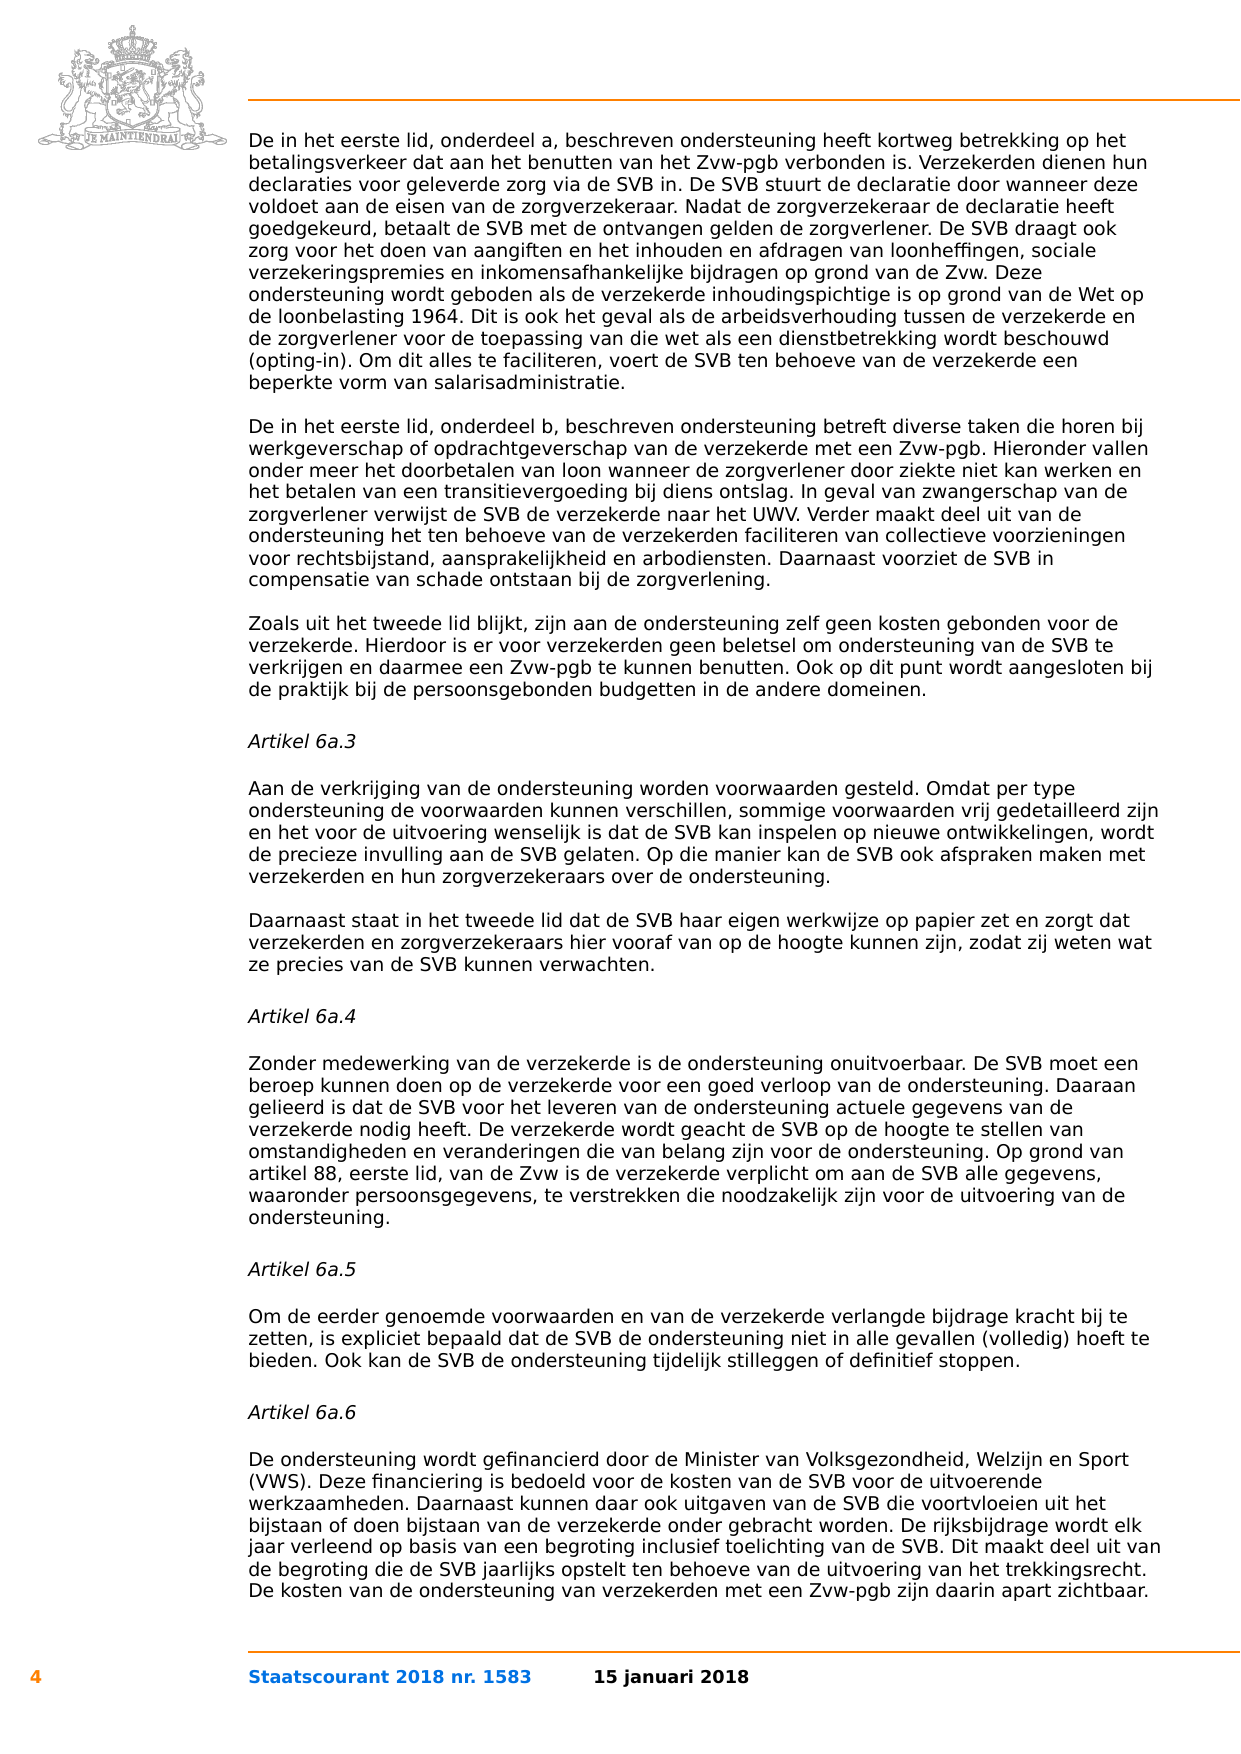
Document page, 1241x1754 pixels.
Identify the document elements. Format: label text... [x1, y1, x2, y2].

text De in het eerste lid, onderdeel b, beschreven ondersteuning betreft diverse taken die horen bij werkgeverschap of opdrachtgeverschap van de verzekerde met een Zvw-pgb. Hieronder vallen onder meer het doorbetalen van loon wanneer de zorgverlener door ziekte niet kan werken en het betalen van een transitievergoeding bij diens ontslag. In geval van zwangerschap van de zorgverlener verwijst de SVB de verzekerde naar het UWV. Verder maakt deel uit van de ondersteuning het ten behoeve van de verzekerden faciliteren van collectieve voorzieningen voor rechtsbijstand, aansprakelijkheid en arbodiensten. Daarnaast voorziet de SVB in compensatie van schade ontstaan bij de zorgverlening. [248, 416, 1163, 591]
text Om de eerder genoemde voorwaarden en van de verzekerde verlangde bijdrage kracht bij te zetten, is expliciet bepaald dat de SVB de ondersteuning niet in alle gevallen (volledig) hoeft te bieden. Ook kan de SVB de ondersteuning tijdelijk stilleggen of definitief stoppen. [248, 1306, 1163, 1372]
text Zonder medewerking van de verzekerde is de ondersteuning onuitvoerbaar. De SVB moet een beroep kunnen doen op de verzekerde voor een goed verloop van de ondersteuning. Daaraan gelieerd is dat de SVB voor het leveren van de ondersteuning actuele gegevens van de verzekerde nodig heeft. De verzekerde wordt geacht de SVB op de hoogte te stellen van omstandigheden en veranderingen die van belang zijn voor de ondersteuning. Op grond van artikel 88, eerste lid, van de Zvw is de verzekerde verplicht om aan de SVB alle gegevens, waaronder persoonsgegevens, te verstrekken die noodzakelijk zijn voor de uitvoering van de ondersteuning. [248, 1053, 1163, 1229]
text Daarnaast staat in het tweede lid dat de SVB haar eigen werkwijze op papier zet en zorgt dat verzekerden en zorgverzekeraars hier vooraf van op de hoogte kunnen zijn, zodat zij weten wat ze precies van de SVB kunnen verwachten. [248, 910, 1163, 976]
subtitle Artikel 6a.5 [248, 1259, 1163, 1281]
text De ondersteuning wordt gefinancierd door de Minister van Volksgezondheid, Welzijn en Sport (VWS). Deze financiering is bedoeld voor de kosten van de SVB voor de uitvoerende werkzaamheden. Daarnaast kunnen daar ook uitgaven van de SVB die voortvloeien uit het bijstaan of doen bijstaan van de verzekerde onder gebracht worden. De rijksbijdrage wordt elk jaar verleend op basis van een begroting inclusief toelichting van de SVB. Dit maakt deel uit van de begroting die de SVB jaarlijks opstelt ten behoeve van de uitvoering van het trekkingsrecht. De kosten van de ondersteuning van verzekerden met een Zvw-pgb zijn daarin apart zichtbaar. [248, 1448, 1163, 1602]
picture [38, 25, 227, 150]
text Zoals uit het tweede lid blijkt, zijn aan de ondersteuning zelf geen kosten gebonden voor de verzekerde. Hierdoor is er voor verzekerden geen beletsel om ondersteuning van de SVB te verkrijgen en daarmee een Zvw-pgb te kunnen benutten. Ook op dit punt wordt aangesloten bij de praktijk bij de persoonsgebonden budgetten in de andere domeinen. [248, 613, 1163, 701]
subtitle Artikel 6a.3 [248, 731, 1163, 753]
text Aan de verkrijging van de ondersteuning worden voorwaarden gesteld. Omdat per type ondersteuning de voorwaarden kunnen verschillen, sommige voorwaarden vrij gedetailleerd zijn en het voor de uitvoering wenselijk is dat de SVB kan inspelen op nieuwe ontwikkelingen, wordt de precieze invulling aan de SVB gelaten. Op die manier kan de SVB ook afspraken maken met verzekerden en hun zorgverzekeraars over de ondersteuning. [248, 778, 1163, 888]
subtitle Artikel 6a.4 [248, 1006, 1163, 1028]
text De in het eerste lid, onderdeel a, beschreven ondersteuning heeft kortweg betrekking op het betalingsverkeer dat aan het benutten van het Zvw-pgb verbonden is. Verzekerden dienen hun declaraties voor geleverde zorg via de SVB in. De SVB stuurt de declaratie door wanneer deze voldoet aan de eisen van de zorgverzekeraar. Nadat de zorgverzekeraar de declaratie heeft goedgekeurd, betaalt de SVB met de ontvangen gelden de zorgverlener. De SVB draagt ook zorg voor het doen van aangiften en het inhouden en afdragen van loonheffingen, sociale verzekeringspremies en inkomensafhankelijke bijdragen op grond van de Zvw. Deze ondersteuning wordt geboden als de verzekerde inhoudingspichtige is op grond van de Wet op de loonbelasting 1964. Dit is ook het geval als de arbeidsverhouding tussen de verzekerde en de zorgverlener voor de toepassing van die wet als een dienstbetrekking wordt beschouwd (opting-in). Om dit alles te faciliteren, voert de SVB ten behoeve van de verzekerde een beperkte vorm van salarisadministratie. [248, 130, 1163, 394]
subtitle Artikel 6a.6 [248, 1402, 1163, 1423]
